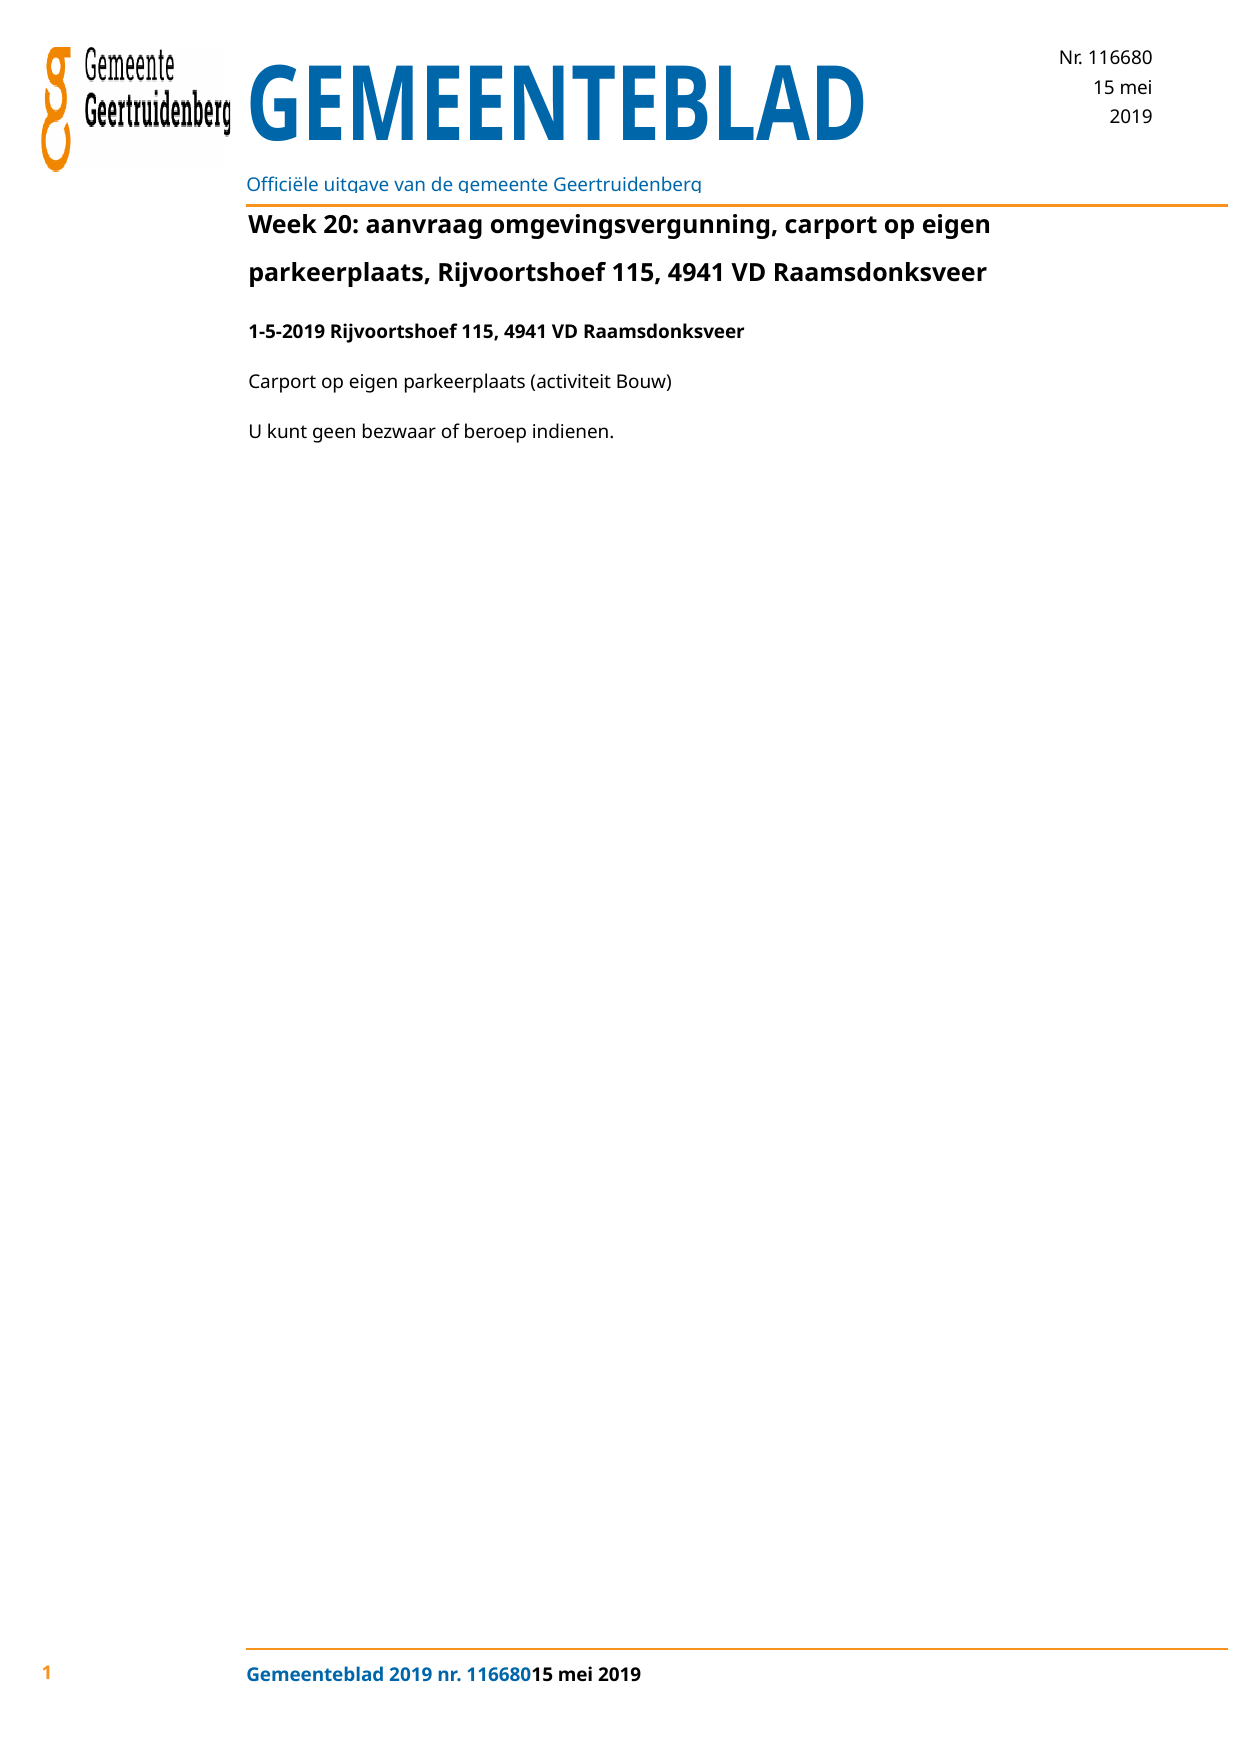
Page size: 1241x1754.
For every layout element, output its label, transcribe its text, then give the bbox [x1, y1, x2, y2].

text Carport op eigen parkeerplaats (activiteit Bouw) [248, 368, 1152, 394]
text U kunt geen bezwaar of beroep indienen. [248, 419, 1152, 444]
text Week 20: aanvraag omgevingsvergunning, carport op eigen parkeerplaats, Rijvoortshoef 115, 4941 VD Raamsdonksveer [248, 207, 1152, 288]
text 1-5-2019 Rijvoortshoef 115, 4941 VD Raamsdonksveer [248, 318, 1152, 344]
picture [41, 47, 231, 172]
